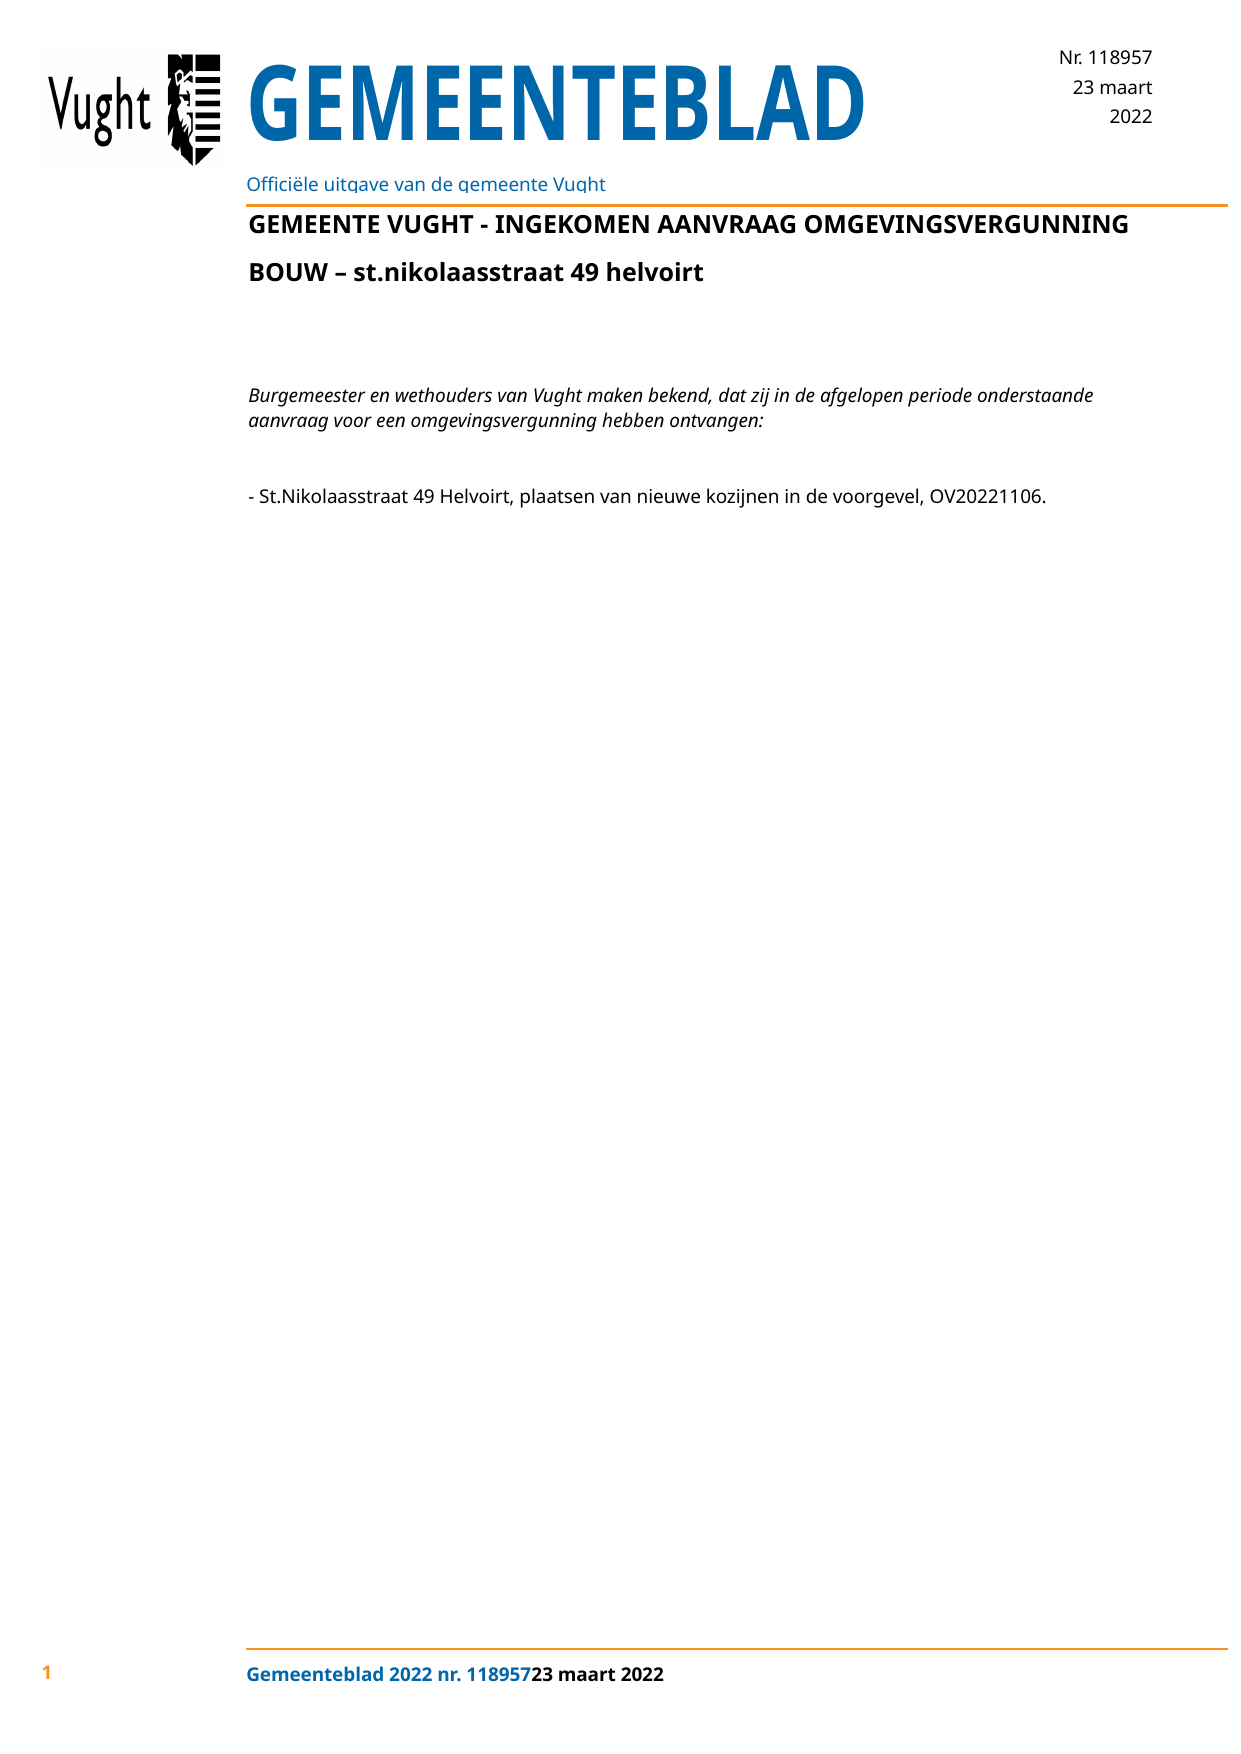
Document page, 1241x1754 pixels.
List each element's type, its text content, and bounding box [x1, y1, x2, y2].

text - St.Nikolaasstraat 49 Helvoirt, plaatsen van nieuwe kozijnen in de voorgevel, OV20221106. [248, 484, 1152, 509]
text Burgemeester en wethouders van Vught maken bekend, dat zij in de afgelopen periode onderstaande aanvraag voor een omgevingsvergunning hebben ontvangen: [248, 382, 1152, 433]
picture [41, 47, 231, 172]
text GEMEENTE VUGHT - INGEKOMEN AANVRAAG OMGEVINGSVERGUNNING BOUW – st.nikolaasstraat 49 helvoirt [248, 207, 1152, 288]
